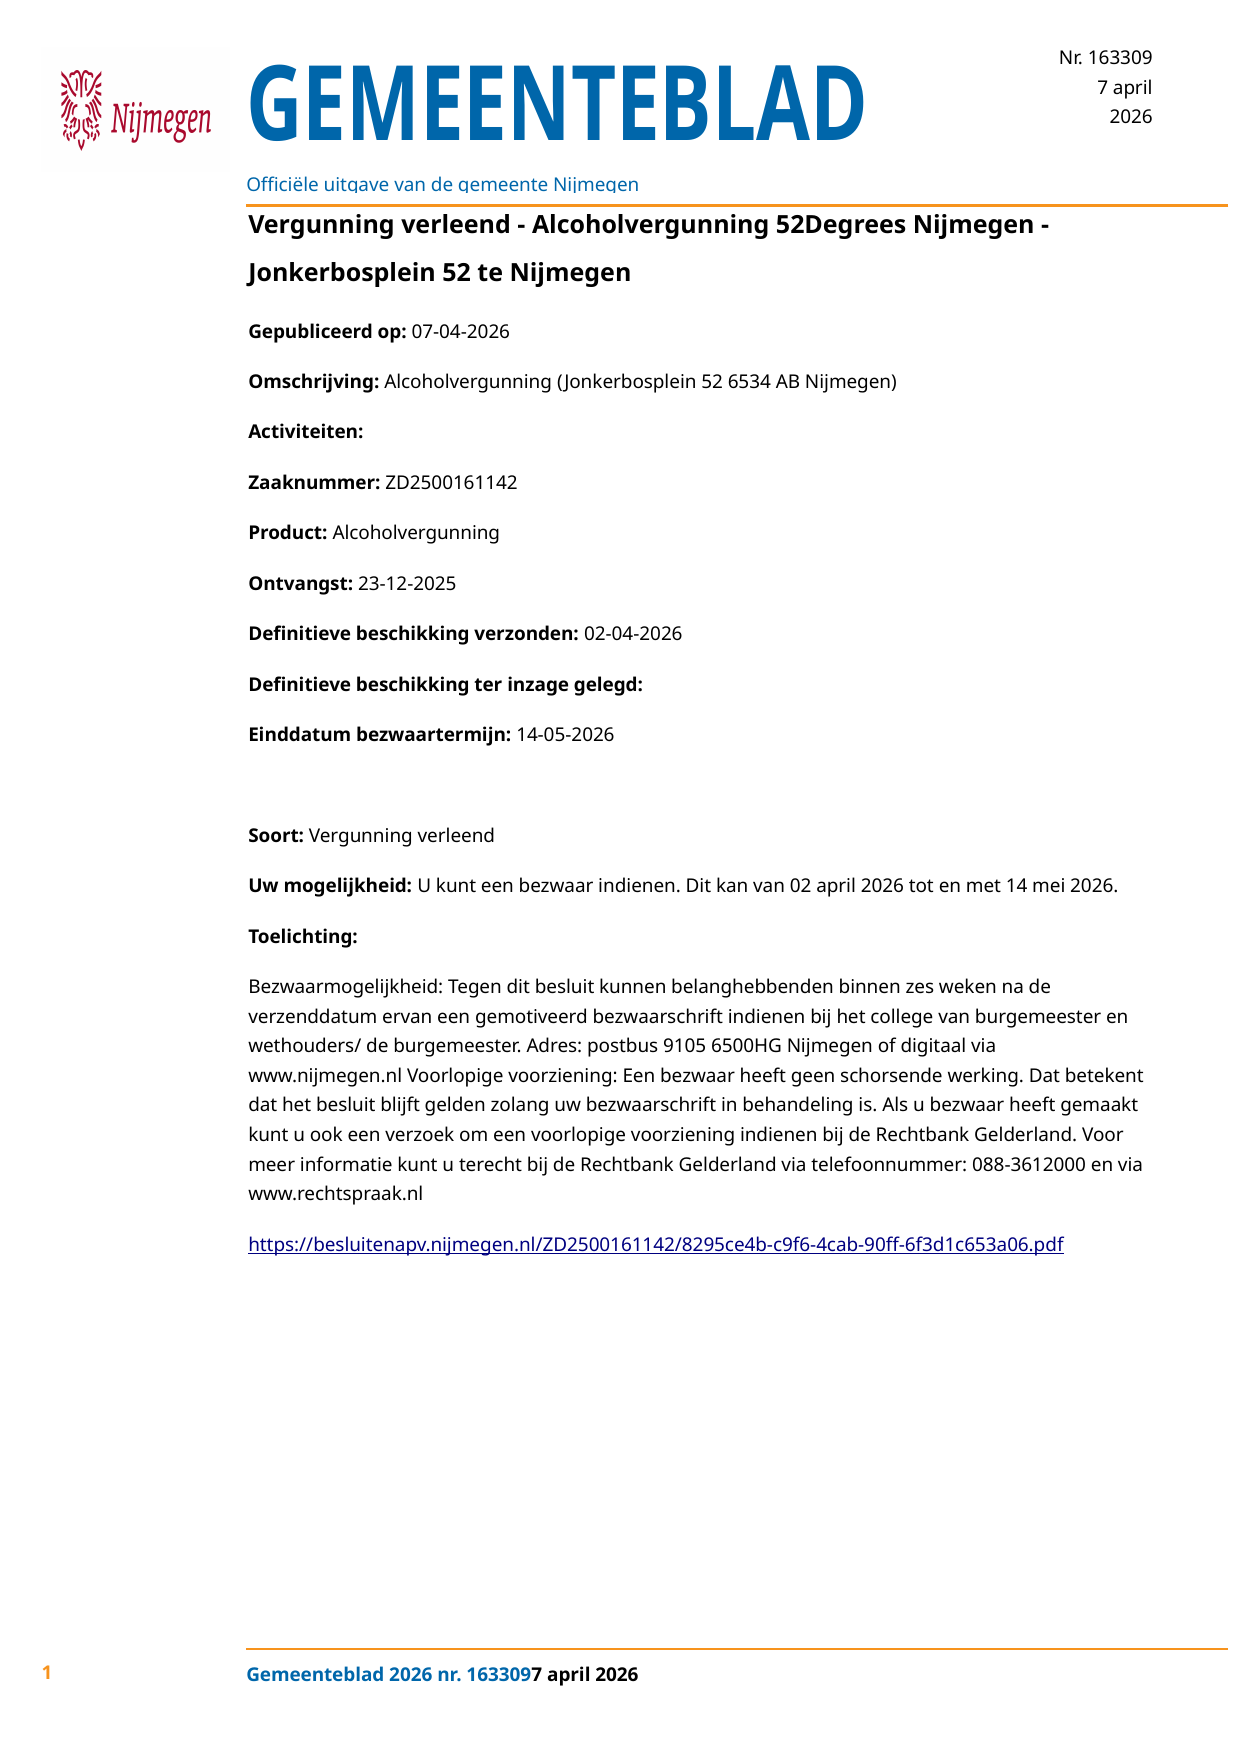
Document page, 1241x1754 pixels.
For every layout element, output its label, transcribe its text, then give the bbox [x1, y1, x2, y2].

text Vergunning verleend - Alcoholvergunning 52Degrees Nijmegen - Jonkerbosplein 52 te Nijmegen [248, 207, 1152, 288]
text Definitieve beschikking ter inzage gelegd: [248, 671, 1152, 697]
picture [41, 47, 231, 172]
text Uw mogelijkheid: U kunt een bezwaar indienen. Dit kan van 02 april 2026 tot en met 14 mei 2026. [248, 872, 1152, 898]
text Bezwaarmogelijkheid: Tegen dit besluit kunnen belanghebbenden binnen zes weken na de verzenddatum ervan een gemotiveerd bezwaarschrift indienen bij het college van burgemeester en wethouders/ de burgemeester. Adres: postbus 9105 6500HG Nijmegen of digitaal via www.nijmegen.nl Voorlopige voorziening: Een bezwaar heeft geen schorsende werking. Dat betekent dat het besluit blijft gelden zolang uw bezwaarschrift in behandeling is. Als u bezwaar heeft gemaakt kunt u ook een verzoek om een voorlopige voorziening indienen bij de Rechtbank Gelderland. Voor meer informatie kunt u terecht bij de Rechtbank Gelderland via telefoonnummer: 088-3612000 en via www.rechtspraak.nl [248, 973, 1152, 1206]
text Einddatum bezwaartermijn: 14-05-2026 [248, 721, 1152, 747]
text Zaaknummer: ZD2500161142 [248, 469, 1152, 495]
text Product: Alcoholvergunning [248, 519, 1152, 545]
text Ontvangst: 23-12-2025 [248, 570, 1152, 596]
text Definitieve beschikking verzonden: 02-04-2026 [248, 620, 1152, 646]
text Activiteiten: [248, 419, 1152, 444]
text Gepubliceerd op: 07-04-2026 [248, 318, 1152, 344]
text Soort: Vergunning verleend [248, 822, 1152, 848]
text Toelichting: [248, 923, 1152, 949]
text Omschrijving: Alcoholvergunning (Jonkerbosplein 52 6534 AB Nijmegen) [248, 368, 1152, 394]
text https://besluitenapv.nijmegen.nl/ZD2500161142/8295ce4b-c9f6-4cab-90ff-6f3d1c653a06.pdf [248, 1231, 1152, 1257]
